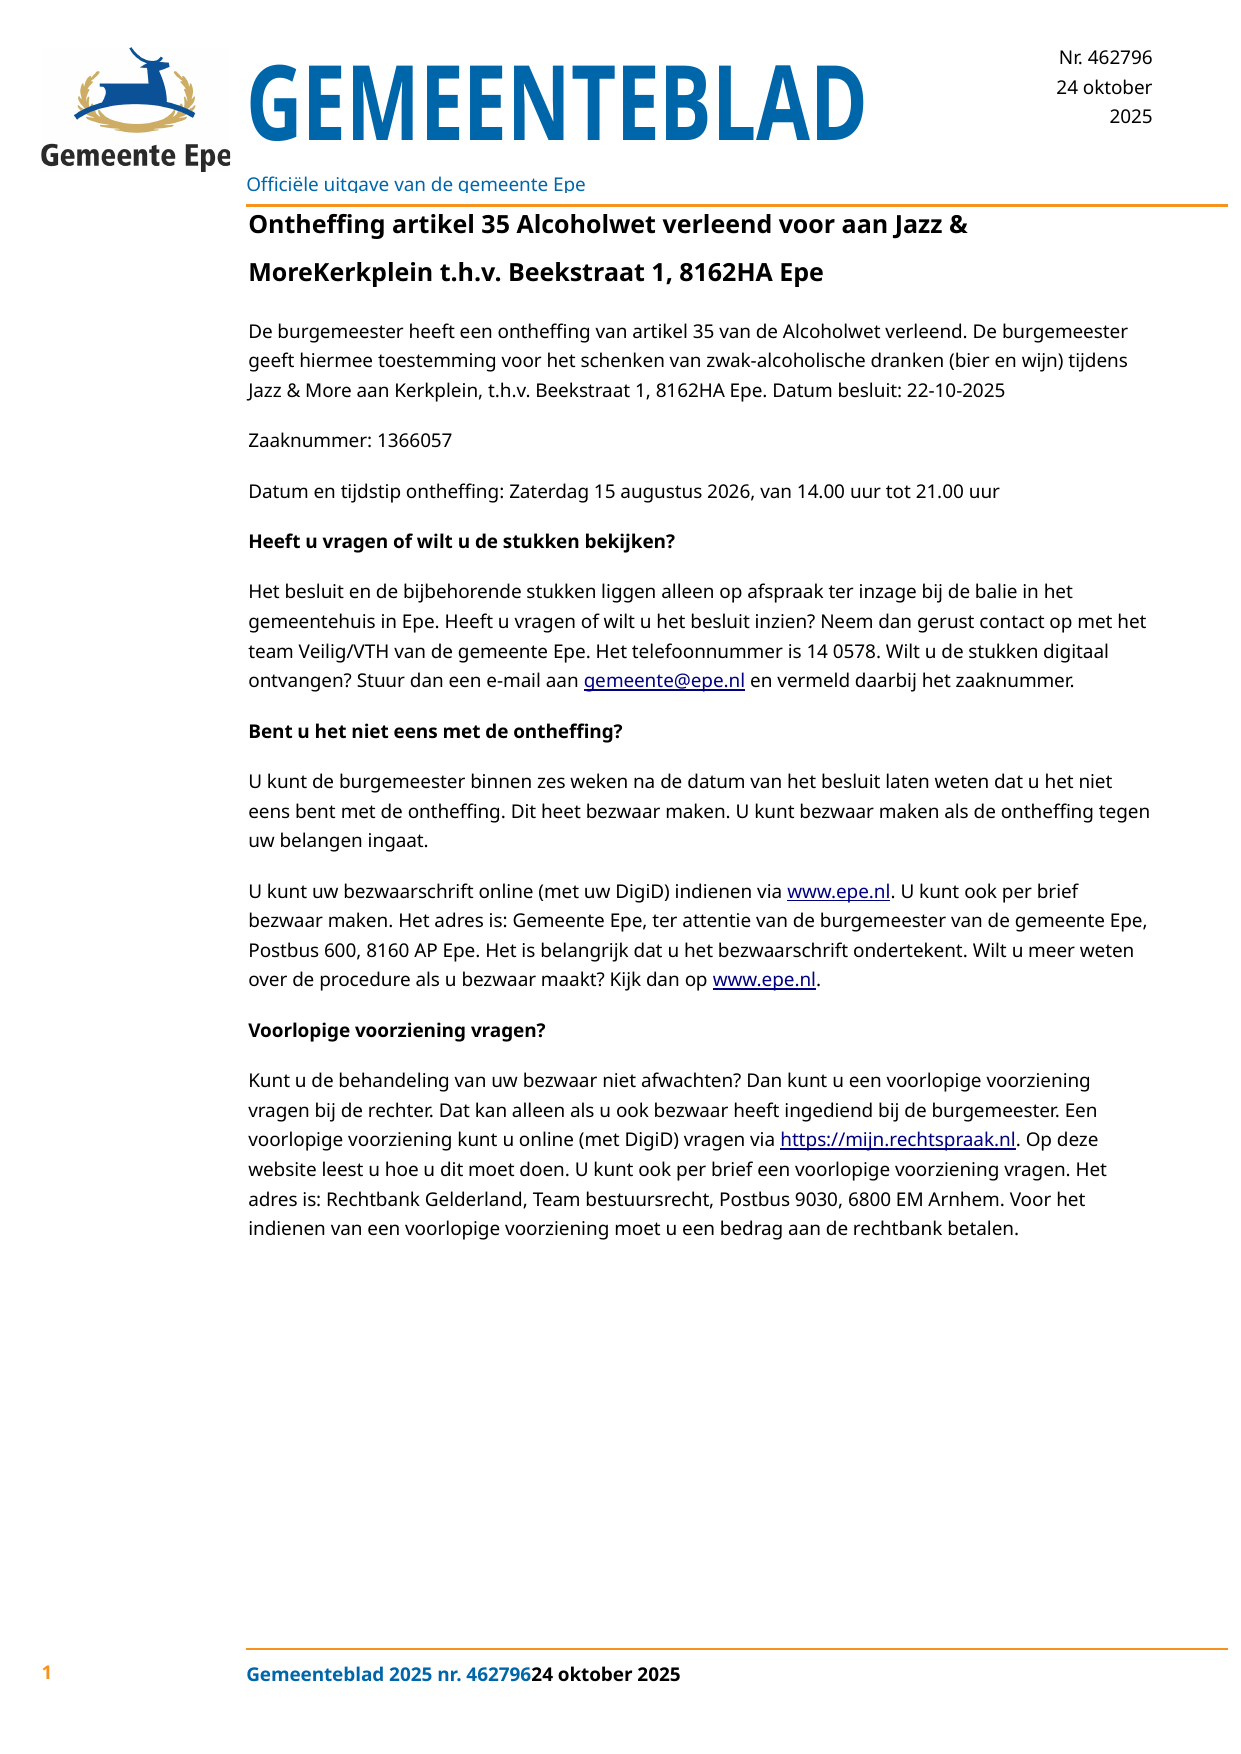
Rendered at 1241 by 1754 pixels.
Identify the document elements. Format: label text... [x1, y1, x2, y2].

text Voorlopige voorziening vragen? [248, 1017, 1152, 1043]
text De burgemeester heeft een ontheffing van artikel 35 van de Alcoholwet verleend. De burgemeester geeft hiermee toestemming voor het schenken van zwak-alcoholische dranken (bier en wijn) tijdens Jazz & More aan Kerkplein, t.h.v. Beekstraat 1, 8162HA Epe. Datum besluit: 22-10-2025 [248, 318, 1152, 403]
text U kunt uw bezwaarschrift online (met uw DigiD) indienen via www.epe.nl. U kunt ook per brief bezwaar maken. Het adres is: Gemeente Epe, ter attentie van de burgemeester van de gemeente Epe, Postbus 600, 8160 AP Epe. Het is belangrijk dat u het bezwaarschrift ondertekent. Wilt u meer weten over de procedure als u bezwaar maakt? Kijk dan op www.epe.nl. [248, 878, 1152, 992]
picture [41, 47, 231, 172]
text Heeft u vragen of wilt u de stukken bekijken? [248, 528, 1152, 554]
text Ontheffing artikel 35 Alcoholwet verleend voor aan Jazz & MoreKerkplein t.h.v. Beekstraat 1, 8162HA Epe [248, 207, 1152, 288]
text Datum en tijdstip ontheffing: Zaterdag 15 augustus 2026, van 14.00 uur tot 21.00 uur [248, 478, 1152, 504]
text Bent u het niet eens met de ontheffing? [248, 718, 1152, 744]
text U kunt de burgemeester binnen zes weken na de datum van het besluit laten weten dat u het niet eens bent met de ontheffing. Dit heet bezwaar maken. U kunt bezwaar maken als de ontheffing tegen uw belangen ingaat. [248, 768, 1152, 853]
text Zaaknummer: 1366057 [248, 427, 1152, 453]
text Het besluit en de bijbehorende stukken liggen alleen op afspraak ter inzage bij de balie in het gemeentehuis in Epe. Heeft u vragen of wilt u het besluit inzien? Neem dan gerust contact op met het team Veilig/VTH van de gemeente Epe. Het telefoonnummer is 14 0578. Wilt u de stukken digitaal ontvangen? Stuur dan een e-mail aan gemeente@epe.nl en vermeld daarbij het zaaknummer. [248, 579, 1152, 693]
text Kunt u de behandeling van uw bezwaar niet afwachten? Dan kunt u een voorlopige voorziening vragen bij de rechter. Dat kan alleen als u ook bezwaar heeft ingediend bij de burgemeester. Een voorlopige voorziening kunt u online (met DigiD) vragen via https://mijn.rechtspraak.nl. Op deze website leest u hoe u dit moet doen. U kunt ook per brief een voorlopige voorziening vragen. Het adres is: Rechtbank Gelderland, Team bestuursrecht, Postbus 9030, 6800 EM Arnhem. Voor het indienen van een voorlopige voorziening moet u een bedrag aan de rechtbank betalen. [248, 1067, 1152, 1241]
